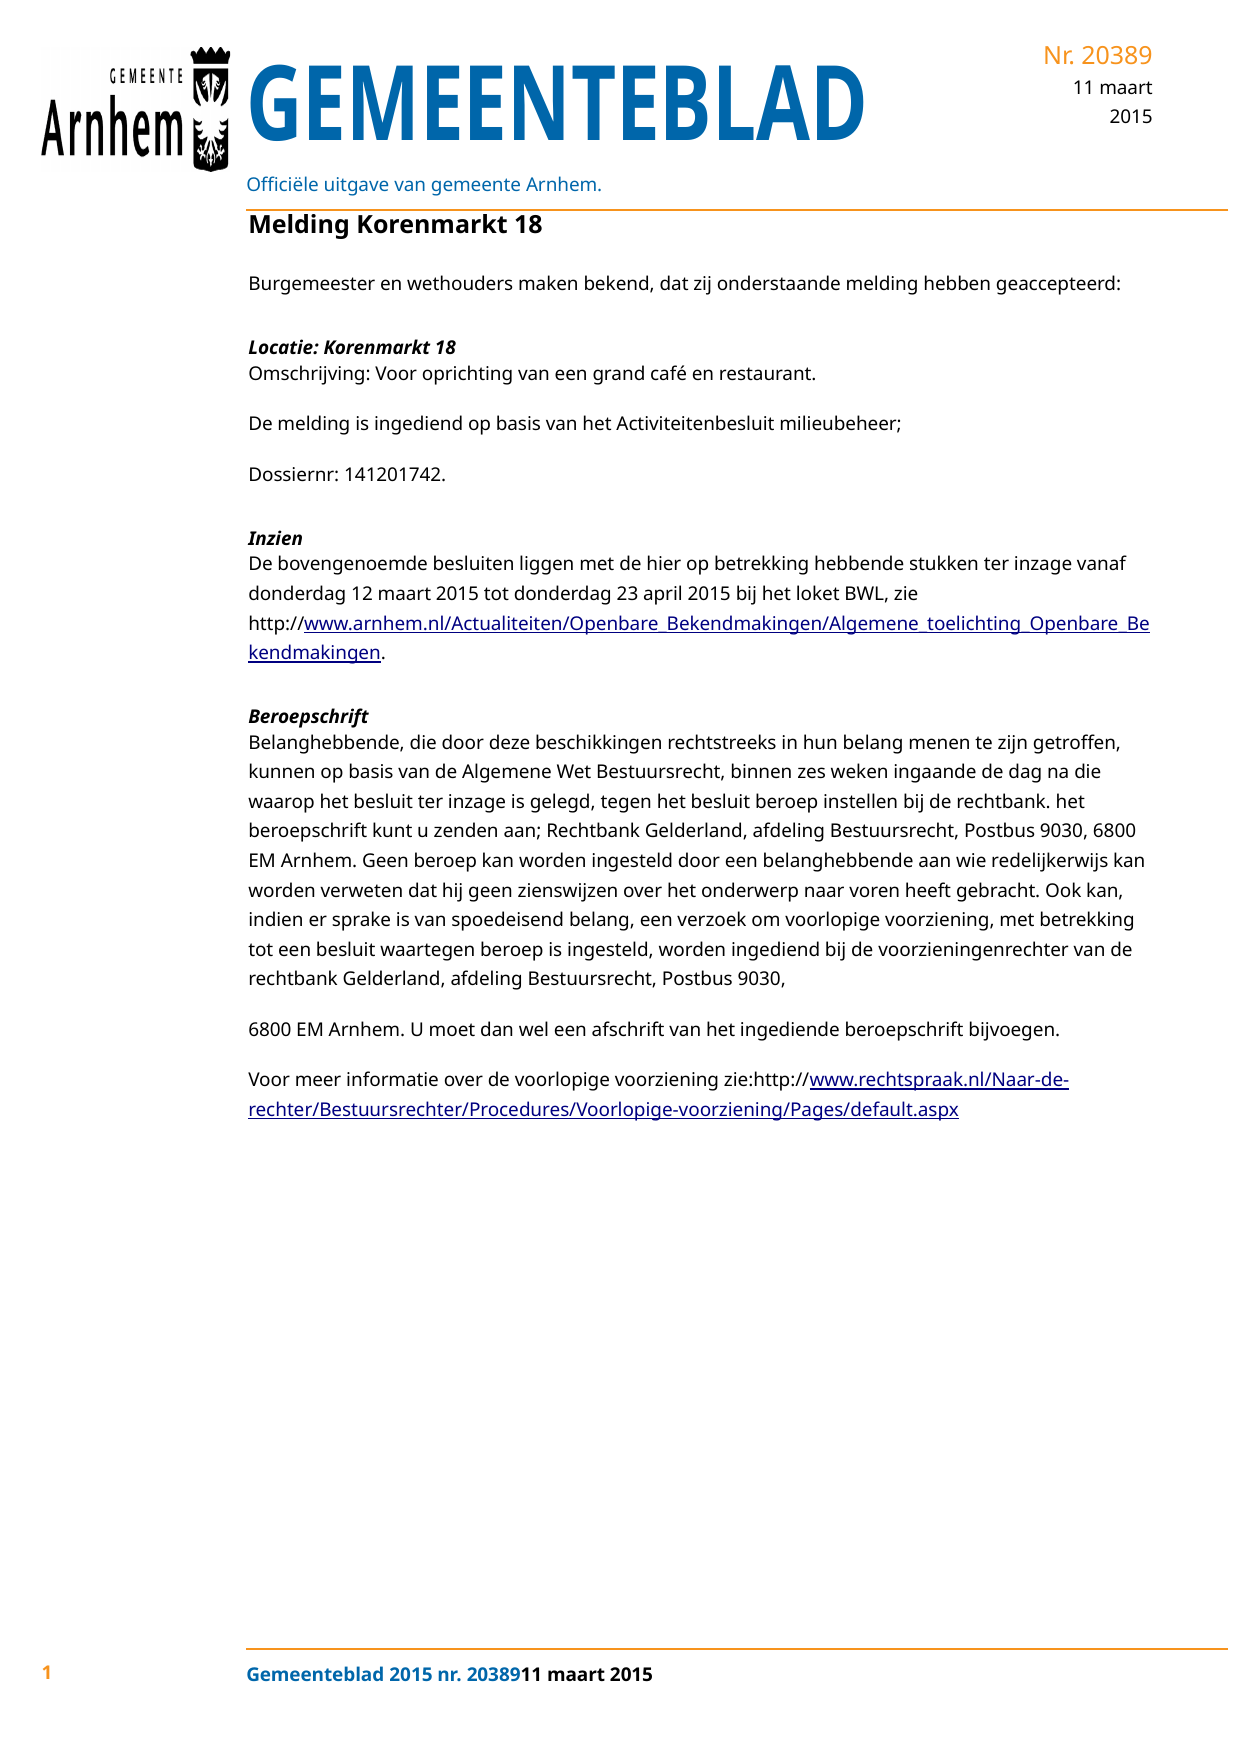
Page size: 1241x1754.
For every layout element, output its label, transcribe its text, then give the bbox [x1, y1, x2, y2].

text Burgemeester en wethouders maken bekend, dat zij onderstaande melding hebben geaccepteerd: [248, 270, 1152, 296]
text Dossiernr: 141201742. [248, 461, 1152, 487]
text Melding Korenmarkt 18 [248, 211, 1152, 241]
text De bovengenoemde besluiten liggen met de hier op betrekking hebbende stukken ter inzage vanaf donderdag 12 maart 2015 tot donderdag 23 april 2015 bij het loket BWL, zie http://www.arnhem.nl/Actualiteiten/Openbare_Bekendmakingen/Algemene_toelichting_Openbare_Bekendmakingen. [248, 551, 1152, 665]
text Beroepschrift [248, 703, 1152, 729]
text Voor meer informatie over de voorlopige voorziening zie:http://www.rechtspraak.nl/Naar-de-rechter/Bestuursrechter/Procedures/Voorlopige-voorziening/Pages/default.aspx [248, 1066, 1152, 1122]
text Inzien [248, 525, 1152, 551]
picture [41, 47, 231, 172]
text Locatie: Korenmarkt 18 [248, 334, 1152, 360]
text Belanghebbende, die door deze beschikkingen rechtstreeks in hun belang menen te zijn getroffen, kunnen op basis van de Algemene Wet Bestuursrecht, binnen zes weken ingaande de dag na die waarop het besluit ter inzage is gelegd, tegen het besluit beroep instellen bij de rechtbank. het beroepschrift kunt u zenden aan; Rechtbank Gelderland, afdeling Bestuursrecht, Postbus 9030, 6800 EM Arnhem. Geen beroep kan worden ingesteld door een belanghebbende aan wie redelijkerwijs kan worden verweten dat hij geen zienswijzen over het onderwerp naar voren heeft gebracht. Ook kan, indien er sprake is van spoedeisend belang, een verzoek om voorlopige voorziening, met betrekking tot een besluit waartegen beroep is ingesteld, worden ingediend bij de voorzieningenrechter van de rechtbank Gelderland, afdeling Bestuursrecht, Postbus 9030, [248, 729, 1152, 991]
text De melding is ingediend op basis van het Activiteitenbesluit milieubeheer; [248, 410, 1152, 436]
text Omschrijving: Voor oprichting van een grand café en restaurant. [248, 360, 1152, 386]
text 6800 EM Arnhem. U moet dan wel een afschrift van het ingediende beroepschrift bijvoegen. [248, 1016, 1152, 1042]
